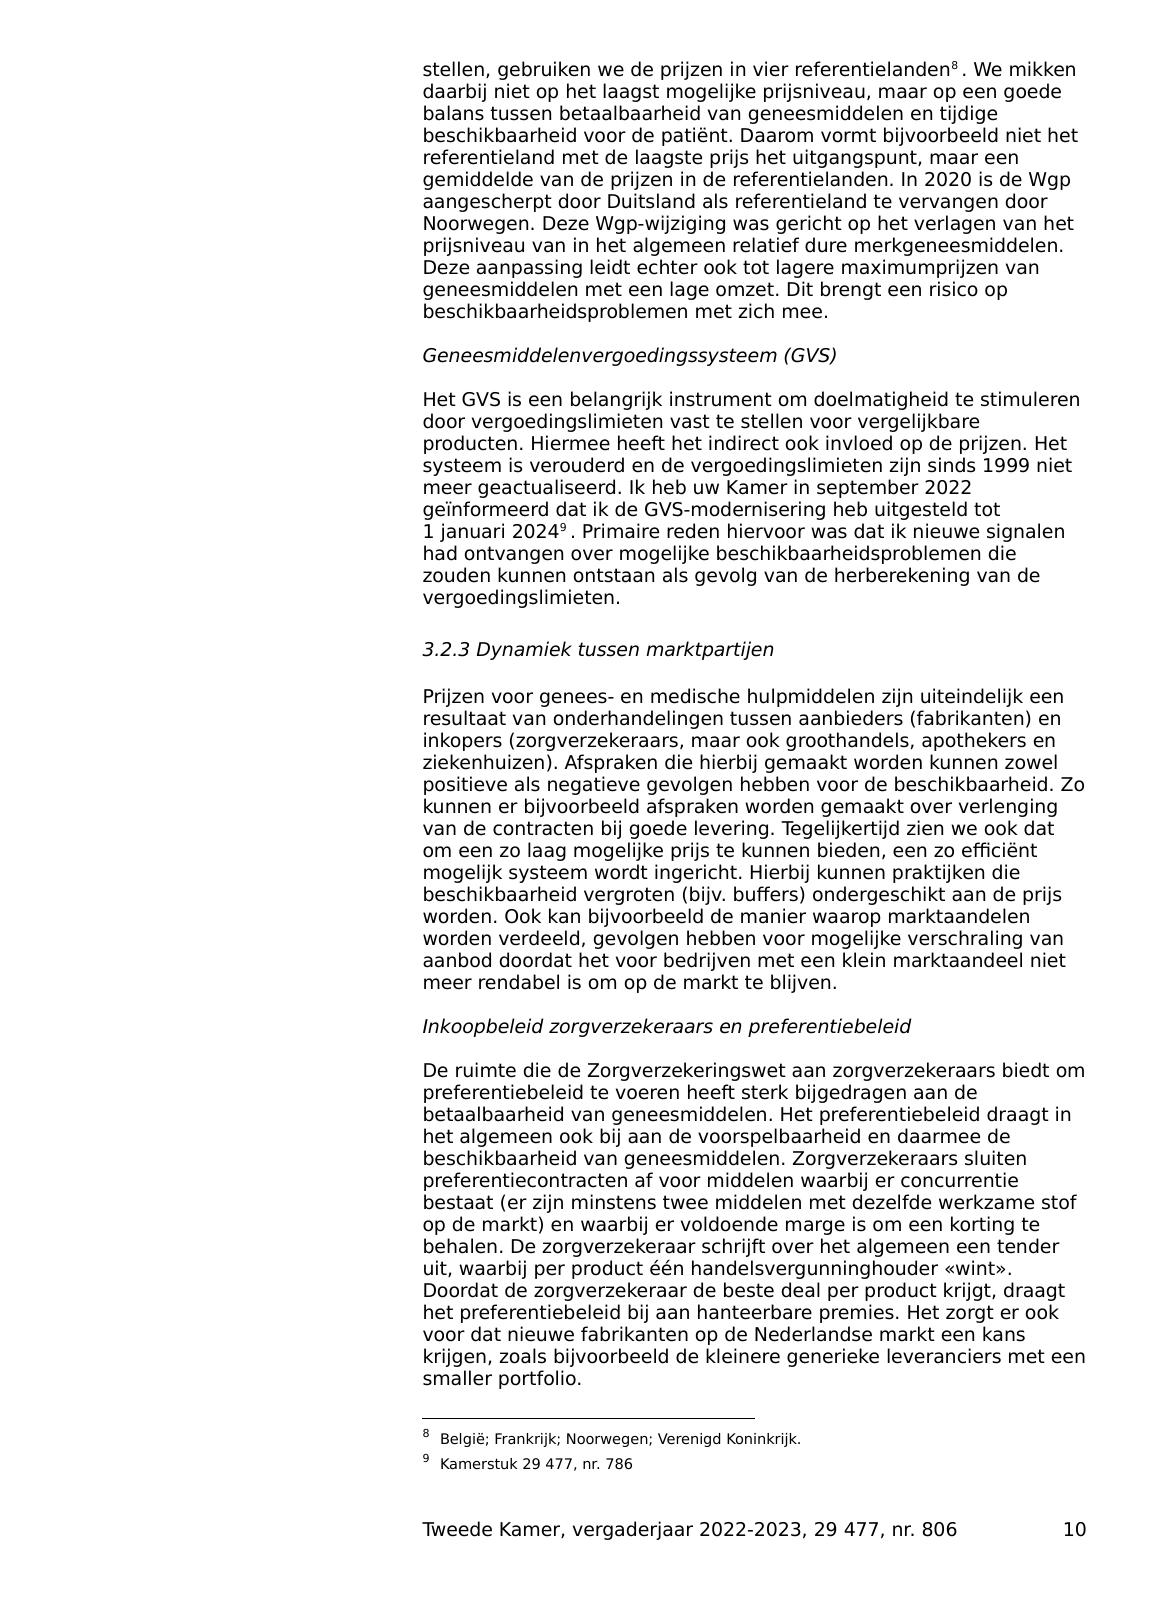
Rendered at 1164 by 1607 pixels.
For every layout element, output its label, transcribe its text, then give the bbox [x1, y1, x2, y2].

subtitle 3.2.3 Dynamiek tussen marktpartijen [422, 639, 1087, 661]
subtitle Geneesmiddelenvergoedingssysteem (GVS) [422, 345, 1087, 367]
text De ruimte die de Zorgverzekeringswet aan zorgverzekeraars biedt om preferentiebeleid te voeren heeft sterk bijgedragen aan de betaalbaarheid van geneesmiddelen. Het preferentiebeleid draagt in het algemeen ook bij aan de voorspelbaarheid en daarmee de beschikbaarheid van geneesmiddelen. Zorgverzekeraars sluiten preferentiecontracten af voor middelen waarbij er concurrentie bestaat (er zijn minstens twee middelen met dezelfde werkzame stof op de markt) en waarbij er voldoende marge is om een korting te behalen. De zorgverzekeraar schrijft over het algemeen een tender uit, waarbij per product één handelsvergunninghouder «wint». Doordat de zorgverzekeraar de beste deal per product krijgt, draagt het preferentiebeleid bij aan hanteerbare premies. Het zorgt er ook voor dat nieuwe fabrikanten op de Nederlandse markt een kans krijgen, zoals bijvoorbeeld de kleinere generieke leveranciers met een smaller portfolio. [422, 1060, 1087, 1390]
text Het GVS is een belangrijk instrument om doelmatigheid te stimuleren door vergoedingslimieten vast te stellen voor vergelijkbare producten. Hiermee heeft het indirect ook invloed op de prijzen. Het systeem is verouderd en de vergoedingslimieten zijn sinds 1999 niet meer geactualiseerd. Ik heb uw Kamer in september 2022 geïnformeerd dat ik de GVS-modernisering heb uitgesteld tot 1 januari 2024. Primaire reden hiervoor was dat ik nieuwe signalen had ontvangen over mogelijke beschikbaarheidsproblemen die zouden kunnen ontstaan als gevolg van de herberekening van de vergoedingslimieten. [422, 389, 1087, 609]
subtitle Inkoopbeleid zorgverzekeraars en preferentiebeleid [422, 1016, 1087, 1038]
text stellen, gebruiken we de prijzen in vier referentielanden. We mikken daarbij niet op het laagst mogelijke prijsniveau, maar op een goede balans tussen betaalbaarheid van geneesmiddelen en tijdige beschikbaarheid voor de patiënt. Daarom vormt bijvoorbeeld niet het referentieland met de laagste prijs het uitgangspunt, maar een gemiddelde van de prijzen in de referentielanden. In 2020 is de Wgp aangescherpt door Duitsland als referentieland te vervangen door Noorwegen. Deze Wgp-wijziging was gericht op het verlagen van het prijsniveau van in het algemeen relatief dure merkgeneesmiddelen. Deze aanpassing leidt echter ook tot lagere maximumprijzen van geneesmiddelen met een lage omzet. Dit brengt een risico op beschikbaarheidsproblemen met zich mee. [422, 59, 1087, 323]
text België; Frankrijk; Noorwegen; Verenigd Koninkrijk. [422, 1427, 1087, 1449]
text Kamerstuk 29 477, nr. 786 [422, 1452, 1087, 1474]
text Prijzen voor genees- en medische hulpmiddelen zijn uiteindelijk een resultaat van onderhandelingen tussen aanbieders (fabrikanten) en inkopers (zorgverzekeraars, maar ook groothandels, apothekers en ziekenhuizen). Afspraken die hierbij gemaakt worden kunnen zowel positieve als negatieve gevolgen hebben voor de beschikbaarheid. Zo kunnen er bijvoorbeeld afspraken worden gemaakt over verlenging van de contracten bij goede levering. Tegelijkertijd zien we ook dat om een zo laag mogelijke prijs te kunnen bieden, een zo efficiënt mogelijk systeem wordt ingericht. Hierbij kunnen praktijken die beschikbaarheid vergroten (bijv. buffers) ondergeschikt aan de prijs worden. Ook kan bijvoorbeeld de manier waarop marktaandelen worden verdeeld, gevolgen hebben voor mogelijke verschraling van aanbod doordat het voor bedrijven met een klein marktaandeel niet meer rendabel is om op de markt te blijven. [422, 686, 1087, 994]
